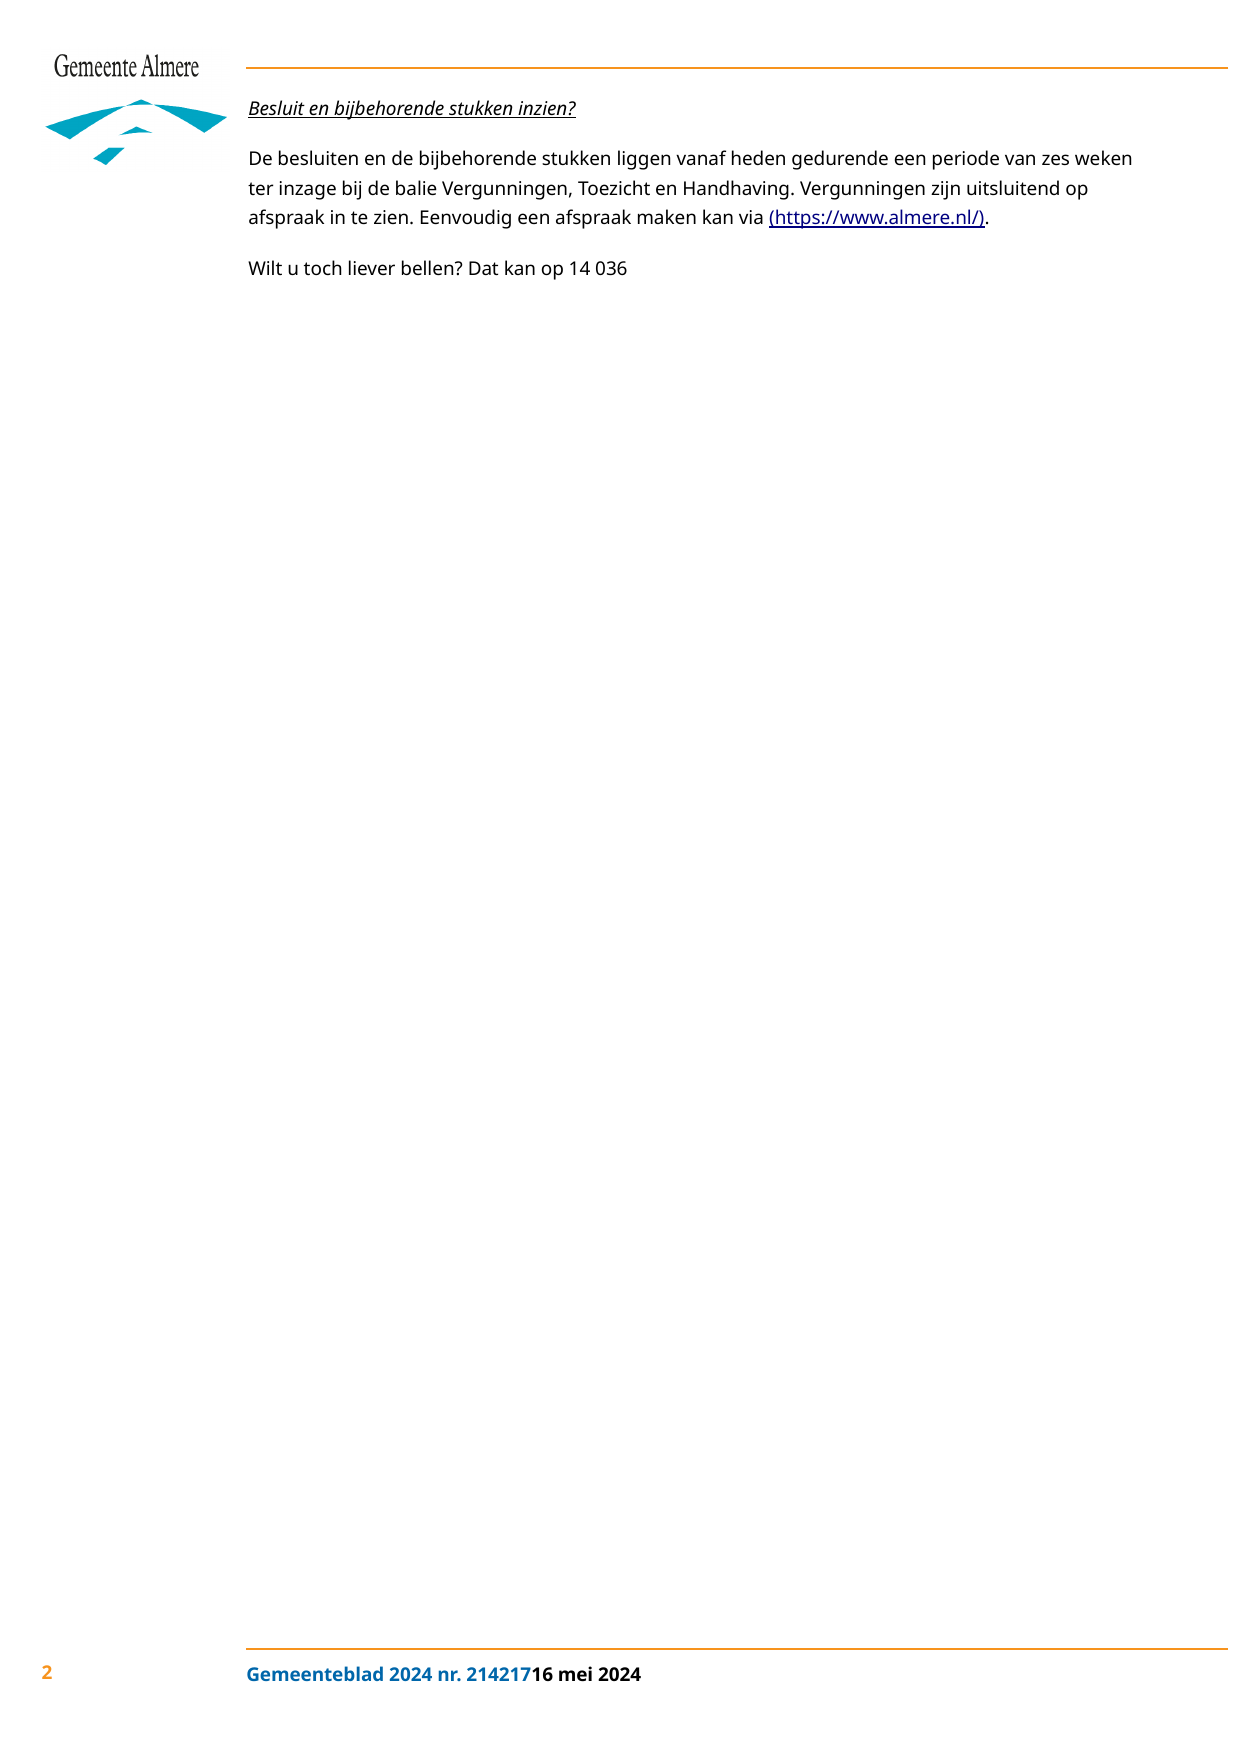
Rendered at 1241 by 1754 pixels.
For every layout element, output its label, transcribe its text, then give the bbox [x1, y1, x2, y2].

picture [41, 47, 231, 172]
text Besluit en bijbehorende stukken inzien? [248, 95, 1152, 121]
text De besluiten en de bijbehorende stukken liggen vanaf heden gedurende een periode van zes weken ter inzage bij de balie Vergunningen, Toezicht en Handhaving. Vergunningen zijn uitsluitend op afspraak in te zien. Eenvoudig een afspraak maken kan via (https://www.almere.nl/). [248, 145, 1152, 230]
text Wilt u toch liever bellen? Dat kan op 14 036 [248, 255, 1152, 281]
